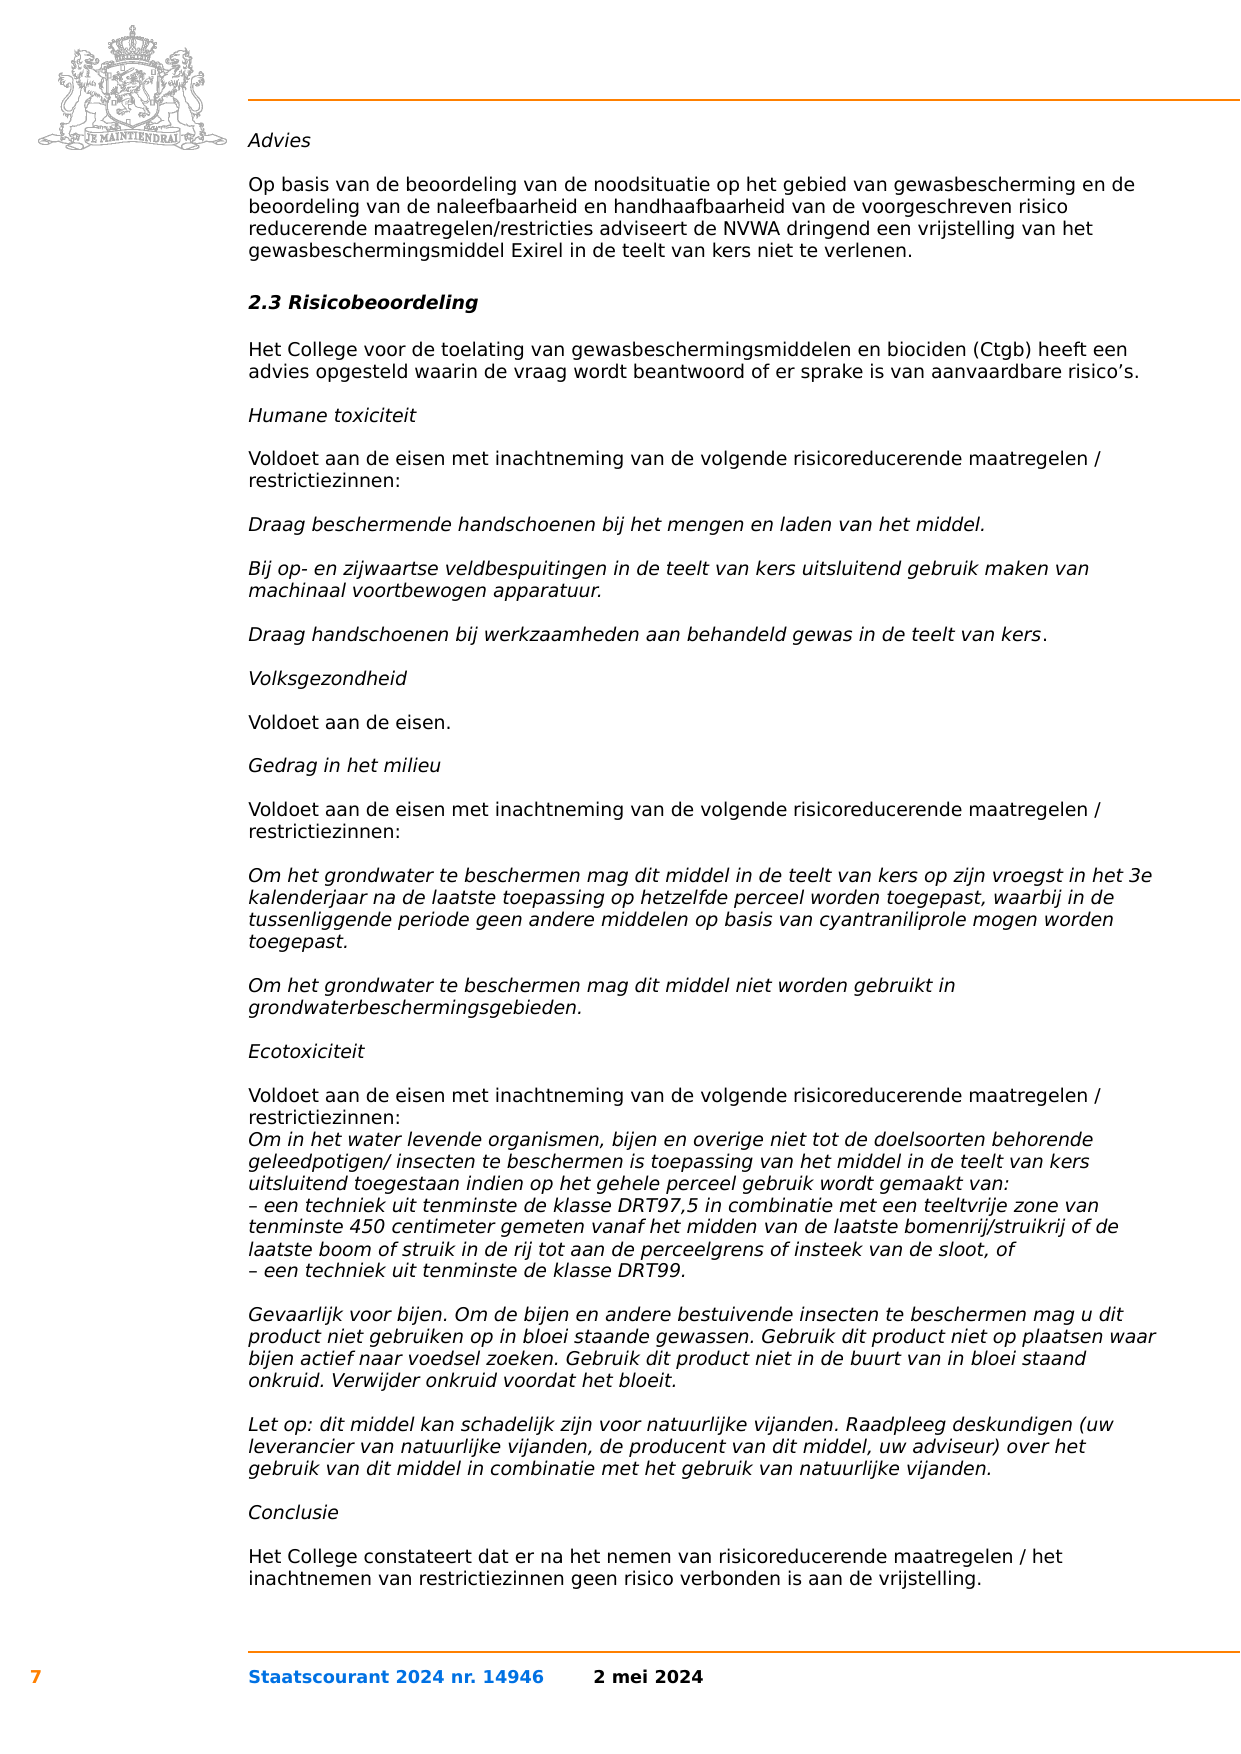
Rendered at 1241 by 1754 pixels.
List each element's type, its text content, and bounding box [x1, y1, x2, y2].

text – een techniek uit tenminste de klasse DRT97,5 in combinatie met een teeltvrije zone van tenminste 450 centimeter gemeten vanaf het midden van de laatste bomenrij/struikrij of de laatste boom of struik in de rij tot aan de perceelgrens of insteek van de sloot, of [248, 1194, 1163, 1260]
subtitle Advies [248, 130, 1163, 152]
subtitle Ecotoxiciteit [248, 1041, 1163, 1063]
text Let op: dit middel kan schadelijk zijn voor natuurlijke vijanden. Raadpleeg deskundigen (uw leverancier van natuurlijke vijanden, de producent van dit middel, uw adviseur) over het gebruik van dit middel in combinatie met het gebruik van natuurlijke vijanden. [248, 1414, 1163, 1480]
text Om in het water levende organismen, bijen en overige niet tot de doelsoorten behorende geleedpotigen/ insecten te beschermen is toepassing van het middel in de teelt van kers uitsluitend toegestaan indien op het gehele perceel gebruik wordt gemaakt van: [248, 1128, 1163, 1194]
text Op basis van de beoordeling van de noodsituatie op het gebied van gewasbescherming en de beoordeling van de naleefbaarheid en handhaafbaarheid van de voorgeschreven risico reducerende maatregelen/restricties adviseert de NVWA dringend een vrijstelling van het gewasbeschermingsmiddel Exirel in de teelt van kers niet te verlenen. [248, 174, 1163, 262]
subtitle Volksgezondheid [248, 668, 1163, 690]
text Voldoet aan de eisen. [248, 712, 1163, 733]
text Draag handschoenen bij werkzaamheden aan behandeld gewas in de teelt van kers. [248, 624, 1163, 646]
text Voldoet aan de eisen met inachtneming van de volgende risicoreducerende maatregelen / restrictiezinnen: [248, 799, 1163, 843]
text Bij op- en zijwaartse veldbespuitingen in de teelt van kers uitsluitend gebruik maken van machinaal voortbewogen apparatuur. [248, 558, 1163, 602]
text Voldoet aan de eisen met inachtneming van de volgende risicoreducerende maatregelen / restrictiezinnen: [248, 448, 1163, 492]
text Het College voor de toelating van gewasbeschermingsmiddelen en biociden (Ctgb) heeft een advies opgesteld waarin de vraag wordt beantwoord of er sprake is van aanvaardbare risico’s. [248, 339, 1163, 383]
subtitle Conclusie [248, 1502, 1163, 1524]
text Gevaarlijk voor bijen. Om de bijen en andere bestuivende insecten te beschermen mag u dit product niet gebruiken op in bloei staande gewassen. Gebruik dit product niet op plaatsen waar bijen actief naar voedsel zoeken. Gebruik dit product niet in de buurt van in bloei staand onkruid. Verwijder onkruid voordat het bloeit. [248, 1304, 1163, 1392]
subtitle Gedrag in het milieu [248, 755, 1163, 777]
text Het College constateert dat er na het nemen van risicoreducerende maatregelen / het inachtnemen van restrictiezinnen geen risico verbonden is aan de vrijstelling. [248, 1546, 1163, 1590]
text Draag beschermende handschoenen bij het mengen en laden van het middel. [248, 514, 1163, 536]
picture [38, 25, 227, 150]
text Om het grondwater te beschermen mag dit middel in de teelt van kers op zijn vroegst in het 3e kalenderjaar na de laatste toepassing op hetzelfde perceel worden toegepast, waarbij in de tussenliggende periode geen andere middelen op basis van cyantraniliprole mogen worden toegepast. [248, 865, 1163, 953]
subtitle 2.3 Risicobeoordeling [248, 292, 1163, 314]
text Om het grondwater te beschermen mag dit middel niet worden gebruikt in grondwaterbeschermingsgebieden. [248, 975, 1163, 1019]
text – een techniek uit tenminste de klasse DRT99. [248, 1260, 1163, 1282]
subtitle Humane toxiciteit [248, 404, 1163, 426]
text Voldoet aan de eisen met inachtneming van de volgende risicoreducerende maatregelen / restrictiezinnen: [248, 1084, 1163, 1128]
